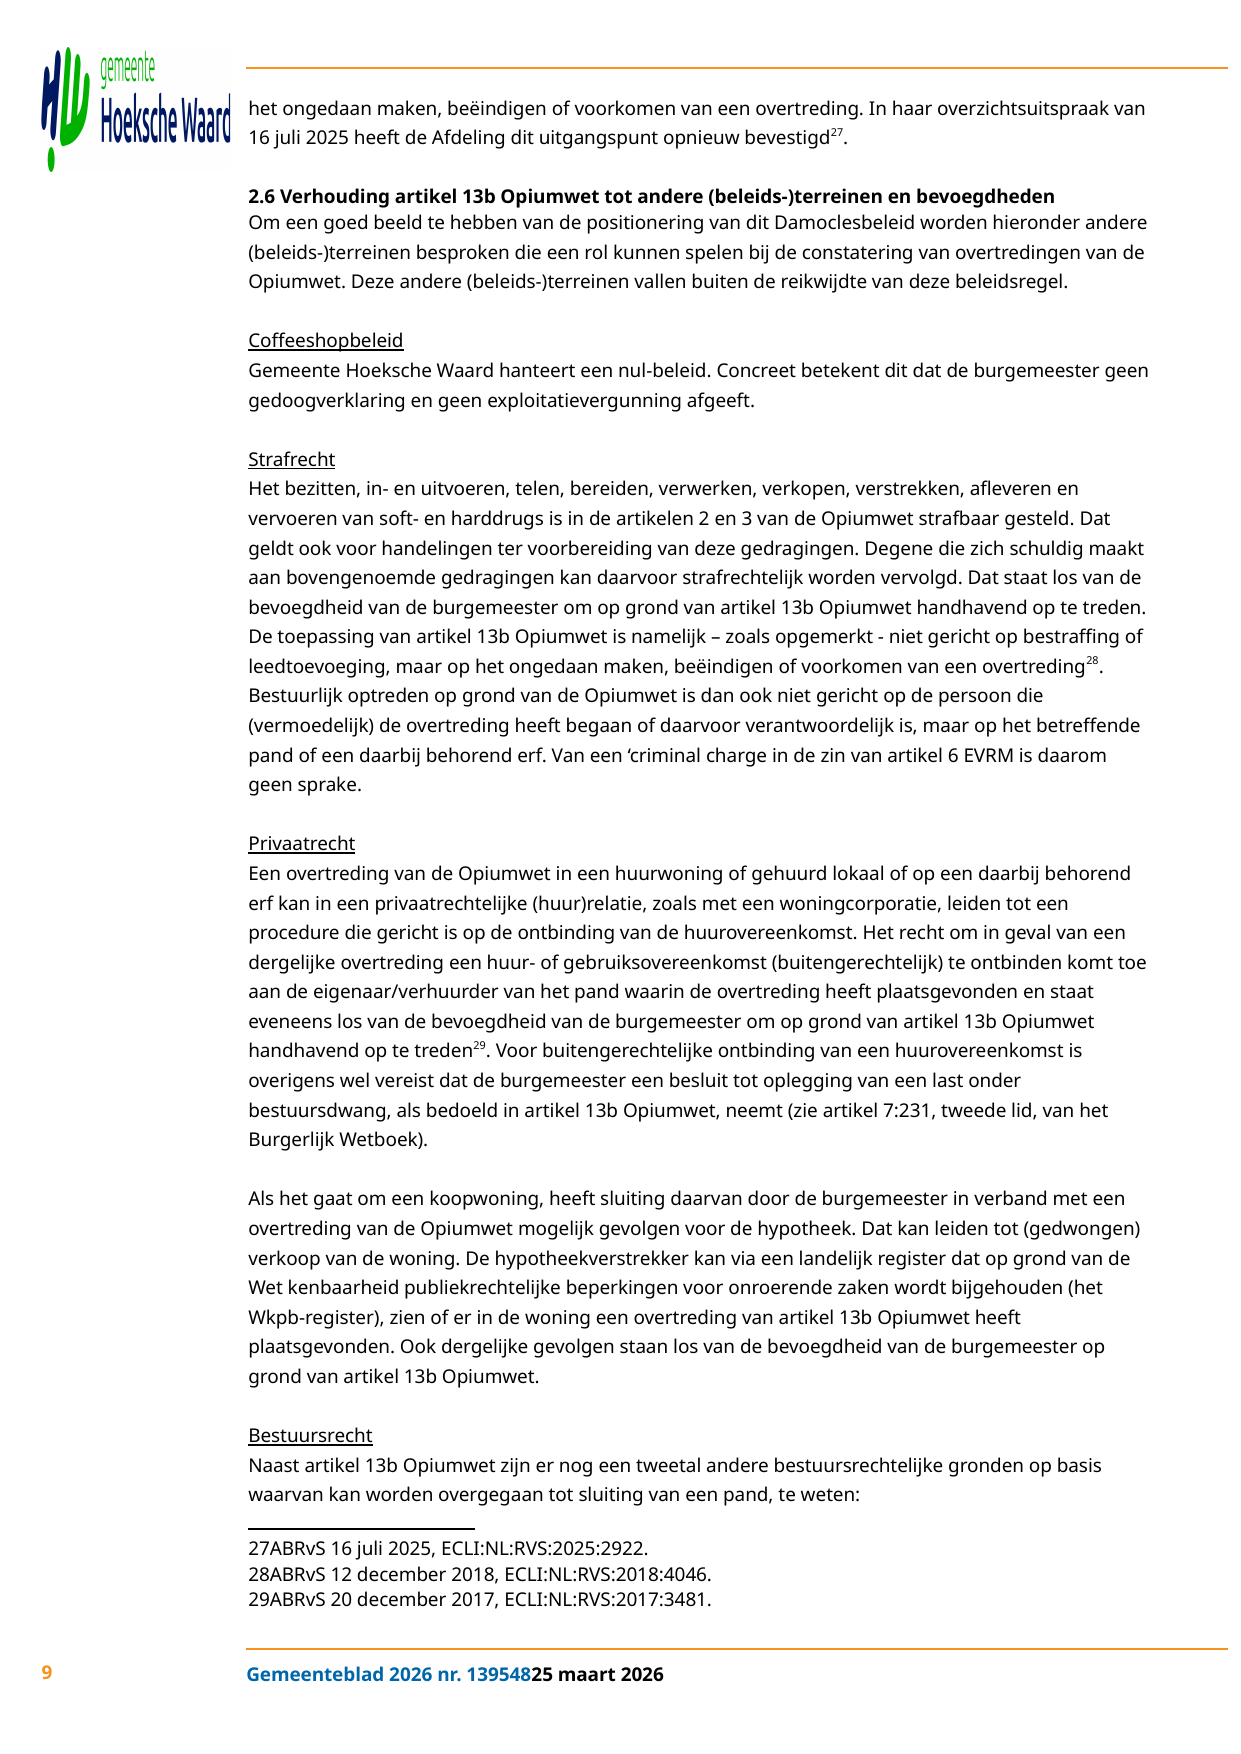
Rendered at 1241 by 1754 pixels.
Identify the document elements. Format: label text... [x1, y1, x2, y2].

text Een overtreding van de Opiumwet in een huurwoning of gehuurd lokaal of op een daarbij behorend erf kan in een privaatrechtelijke (huur)relatie, zoals met een woningcorporatie, leiden tot een procedure die gericht is op de ontbinding van de huurovereenkomst. Het recht om in geval van een dergelijke overtreding een huur- of gebruiksovereenkomst (buitengerechtelijk) te ontbinden komt toe aan de eigenaar/verhuurder van het pand waarin de overtreding heeft plaatsgevonden en staat eveneens los van de bevoegdheid van de burgemeester om op grond van artikel 13b Opiumwet handhavend op te treden. Voor buitengerechtelijke ontbinding van een huurovereenkomst is overigens wel vereist dat de burgemeester een besluit tot oplegging van een last onder bestuursdwang, als bedoeld in artikel 13b Opiumwet, neemt (zie artikel 7:231, tweede lid, van het Burgerlijk Wetboek). [248, 860, 1152, 1152]
picture [41, 47, 231, 172]
text ABRvS 16 juli 2025, ECLI:NL:RVS:2025:2922. [248, 1535, 1152, 1561]
text Bestuursrecht [248, 1422, 1152, 1448]
text Naast artikel 13b Opiumwet zijn er nog een tweetal andere bestuursrechtelijke gronden op basis waarvan kan worden overgegaan tot sluiting van een pand, te weten: [248, 1452, 1152, 1507]
text ABRvS 20 december 2017, ECLI:NL:RVS:2017:3481. [248, 1586, 1152, 1612]
text Coffeeshopbeleid [248, 328, 1152, 353]
text Gemeente Hoeksche Waard hanteert een nul-beleid. Concreet betekent dit dat de burgemeester geen gedoogverklaring en geen exploitatievergunning afgeeft. [248, 357, 1152, 412]
text ABRvS 12 december 2018, ECLI:NL:RVS:2018:4046. [248, 1561, 1152, 1586]
text Het bezitten, in- en uitvoeren, telen, bereiden, verwerken, verkopen, verstrekken, afleveren en vervoeren van soft- en harddrugs is in de artikelen 2 en 3 van de Opiumwet strafbaar gesteld. Dat geldt ook voor handelingen ter voorbereiding van deze gedragingen. Degene die zich schuldig maakt aan bovengenoemde gedragingen kan daarvoor strafrechtelijk worden vervolgd. Dat staat los van de bevoegdheid van de burgemeester om op grond van artikel 13b Opiumwet handhavend op te treden. De toepassing van artikel 13b Opiumwet is namelijk – zoals opgemerkt - niet gericht op bestraffing of leedtoevoeging, maar op het ongedaan maken, beëindigen of voorkomen van een overtreding. Bestuurlijk optreden op grond van de Opiumwet is dan ook niet gericht op de persoon die (vermoedelijk) de overtreding heeft begaan of daarvoor verantwoordelijk is, maar op het betreffende pand of een daarbij behorend erf. Van een ‘criminal charge in de zin van artikel 6 EVRM is daarom geen sprake. [248, 476, 1152, 797]
text Om een goed beeld te hebben van de positionering van dit Damoclesbeleid worden hieronder andere (beleids-)terreinen besproken die een rol kunnen spelen bij de constatering van overtredingen van de Opiumwet. Deze andere (beleids-)terreinen vallen buiten de reikwijdte van deze beleidsregel. [248, 209, 1152, 294]
text Strafrecht [248, 446, 1152, 472]
text 2.6 Verhouding artikel 13b Opiumwet tot andere (beleids-)terreinen en bevoegdheden [248, 183, 1152, 209]
text Privaatrecht [248, 831, 1152, 856]
text het ongedaan maken, beëindigen of voorkomen van een overtreding. In haar overzichtsuitspraak van 16 juli 2025 heeft de Afdeling dit uitgangspunt opnieuw bevestigd. [248, 95, 1152, 150]
text Als het gaat om een koopwoning, heeft sluiting daarvan door de burgemeester in verband met een overtreding van de Opiumwet mogelijk gevolgen voor de hypotheek. Dat kan leiden tot (gedwongen) verkoop van de woning. De hypotheekverstrekker kan via een landelijk register dat op grond van de Wet kenbaarheid publiekrechtelijke beperkingen voor onroerende zaken wordt bijgehouden (het Wkpb-register), zien of er in de woning een overtreding van artikel 13b Opiumwet heeft plaatsgevonden. Ook dergelijke gevolgen staan los van de bevoegdheid van de burgemeester op grond van artikel 13b Opiumwet. [248, 1186, 1152, 1389]
